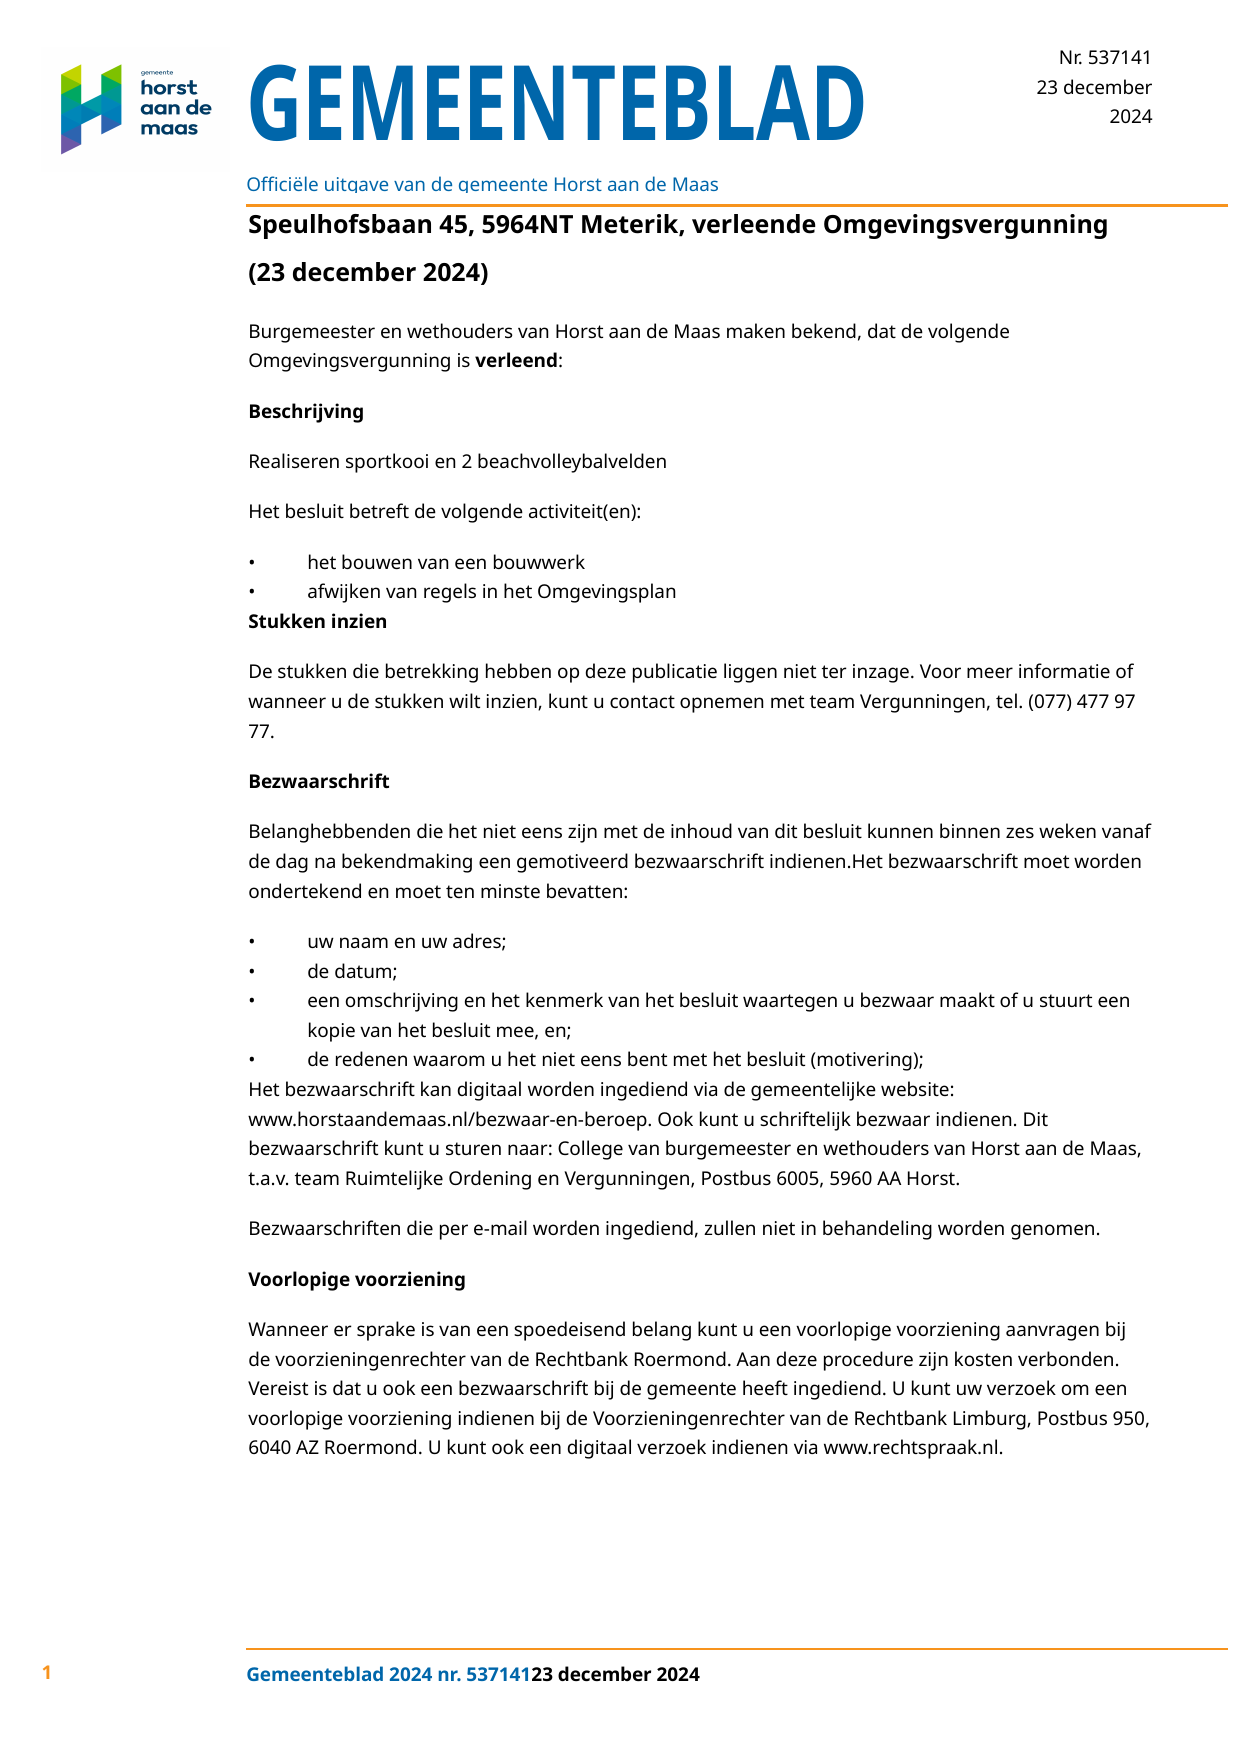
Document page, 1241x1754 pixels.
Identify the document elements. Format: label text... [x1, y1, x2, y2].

text Voorlopige voorziening [248, 1266, 1152, 1292]
list de redenen waarom u het niet eens bent met het besluit (motivering); [248, 1047, 1152, 1072]
text Bezwaarschrift [248, 768, 1152, 794]
text De stukken die betrekking hebben op deze publicatie liggen niet ter inzage. Voor meer informatie of wanneer u de stukken wilt inzien, kunt u contact opnemen met team Vergunningen, tel. (077) 477 97 77. [248, 659, 1152, 744]
text Stukken inzien [248, 608, 1152, 634]
picture [41, 47, 231, 172]
list een omschrijving en het kenmerk van het besluit waartegen u bezwaar maakt of u stuurt een kopie van het besluit mee, en; [248, 987, 1152, 1043]
list uw naam en uw adres; [248, 928, 1152, 954]
list de datum; [248, 958, 1152, 984]
text Burgemeester en wethouders van Horst aan de Maas maken bekend, dat de volgende Omgevingsvergunning is verleend: [248, 318, 1152, 373]
text Het bezwaarschrift kan digitaal worden ingediend via de gemeentelijke website: www.horstaandemaas.nl/bezwaar-en-beroep. Ook kunt u schriftelijk bezwaar indienen. Dit bezwaarschrift kunt u sturen naar: College van burgemeester en wethouders van Horst aan de Maas, t.a.v. team Ruimtelijke Ordening en Vergunningen, Postbus 6005, 5960 AA Horst. [248, 1076, 1152, 1191]
text Realiseren sportkooi en 2 beachvolleybalvelden [248, 448, 1152, 474]
list afwijken van regels in het Omgevingsplan [248, 579, 1152, 604]
text Wanneer er sprake is van een spoedeisend belang kunt u een voorlopige voorziening aanvragen bij de voorzieningenrechter van de Rechtbank Roermond. Aan deze procedure zijn kosten verbonden. Vereist is dat u ook een bezwaarschrift bij de gemeente heeft ingediend. U kunt uw verzoek om een voorlopige voorziening indienen bij de Voorzieningenrechter van de Rechtbank Limburg, Postbus 950, 6040 AZ Roermond. U kunt ook een digitaal verzoek indienen via www.rechtspraak.nl. [248, 1316, 1152, 1460]
text Belanghebbenden die het niet eens zijn met de inhoud van dit besluit kunnen binnen zes weken vanaf de dag na bekendmaking een gemotiveerd bezwaarschrift indienen.Het bezwaarschrift moet worden ondertekend en moet ten minste bevatten: [248, 819, 1152, 904]
text Beschrijving [248, 398, 1152, 424]
text Speulhofsbaan 45, 5964NT Meterik, verleende Omgevingsvergunning (23 december 2024) [248, 207, 1152, 288]
text Het besluit betreft de volgende activiteit(en): [248, 499, 1152, 524]
text Bezwaarschriften die per e-mail worden ingediend, zullen niet in behandeling worden genomen. [248, 1215, 1152, 1241]
list het bouwen van een bouwwerk [248, 549, 1152, 575]
